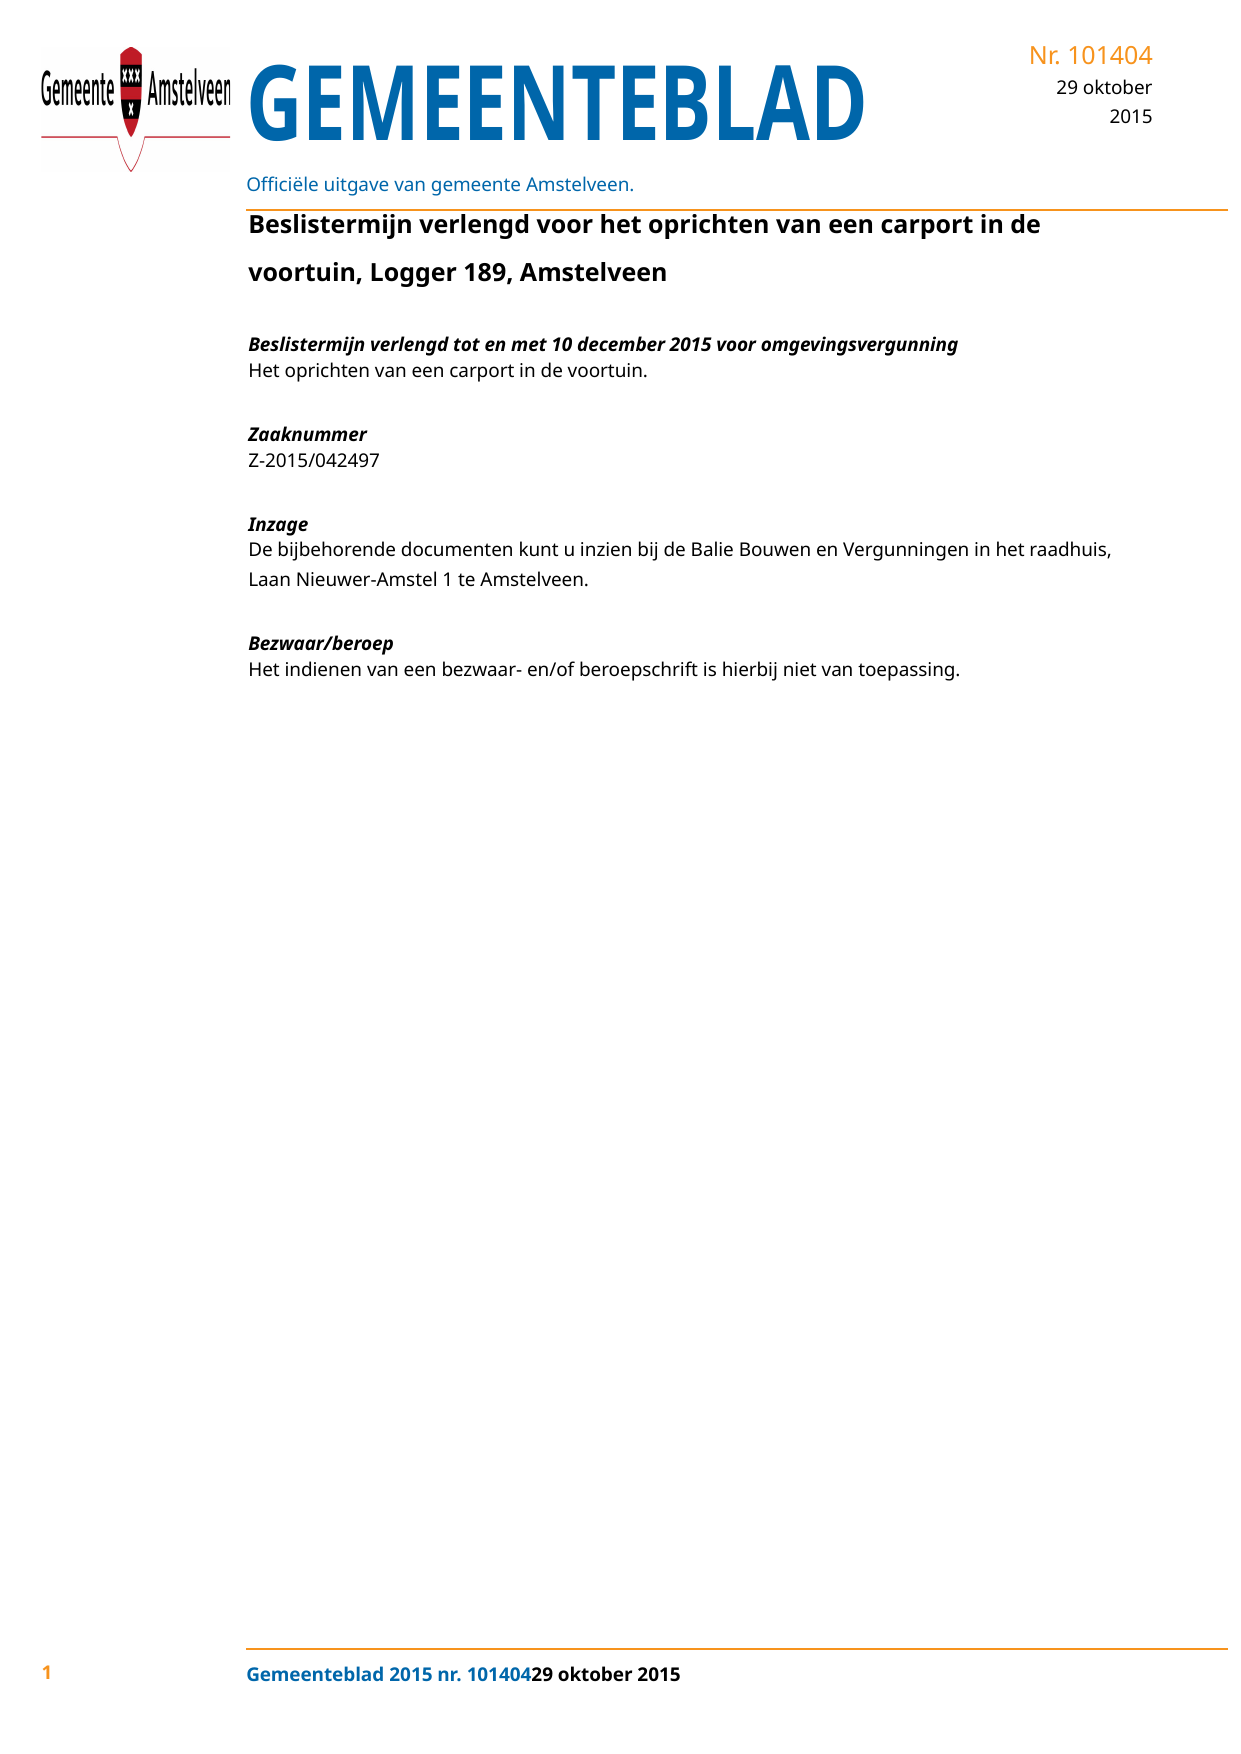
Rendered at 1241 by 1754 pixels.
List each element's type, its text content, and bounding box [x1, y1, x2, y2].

picture [41, 47, 231, 172]
text Z-2015/042497 [248, 447, 1152, 473]
text Bezwaar/beroep [248, 630, 1152, 656]
text Het oprichten van een carport in de voortuin. [248, 357, 1152, 383]
text Beslistermijn verlengd tot en met 10 december 2015 voor omgevingsvergunning [248, 331, 1152, 357]
text De bijbehorende documenten kunt u inzien bij de Balie Bouwen en Vergunningen in het raadhuis, Laan Nieuwer-Amstel 1 te Amstelveen. [248, 537, 1152, 592]
text Het indienen van een bezwaar- en/of beroepschrift is hierbij niet van toepassing. [248, 656, 1152, 682]
text Zaaknummer [248, 421, 1152, 447]
text Inzage [248, 511, 1152, 537]
text Beslistermijn verlengd voor het oprichten van een carport in de voortuin, Logger 189, Amstelveen [248, 211, 1152, 288]
